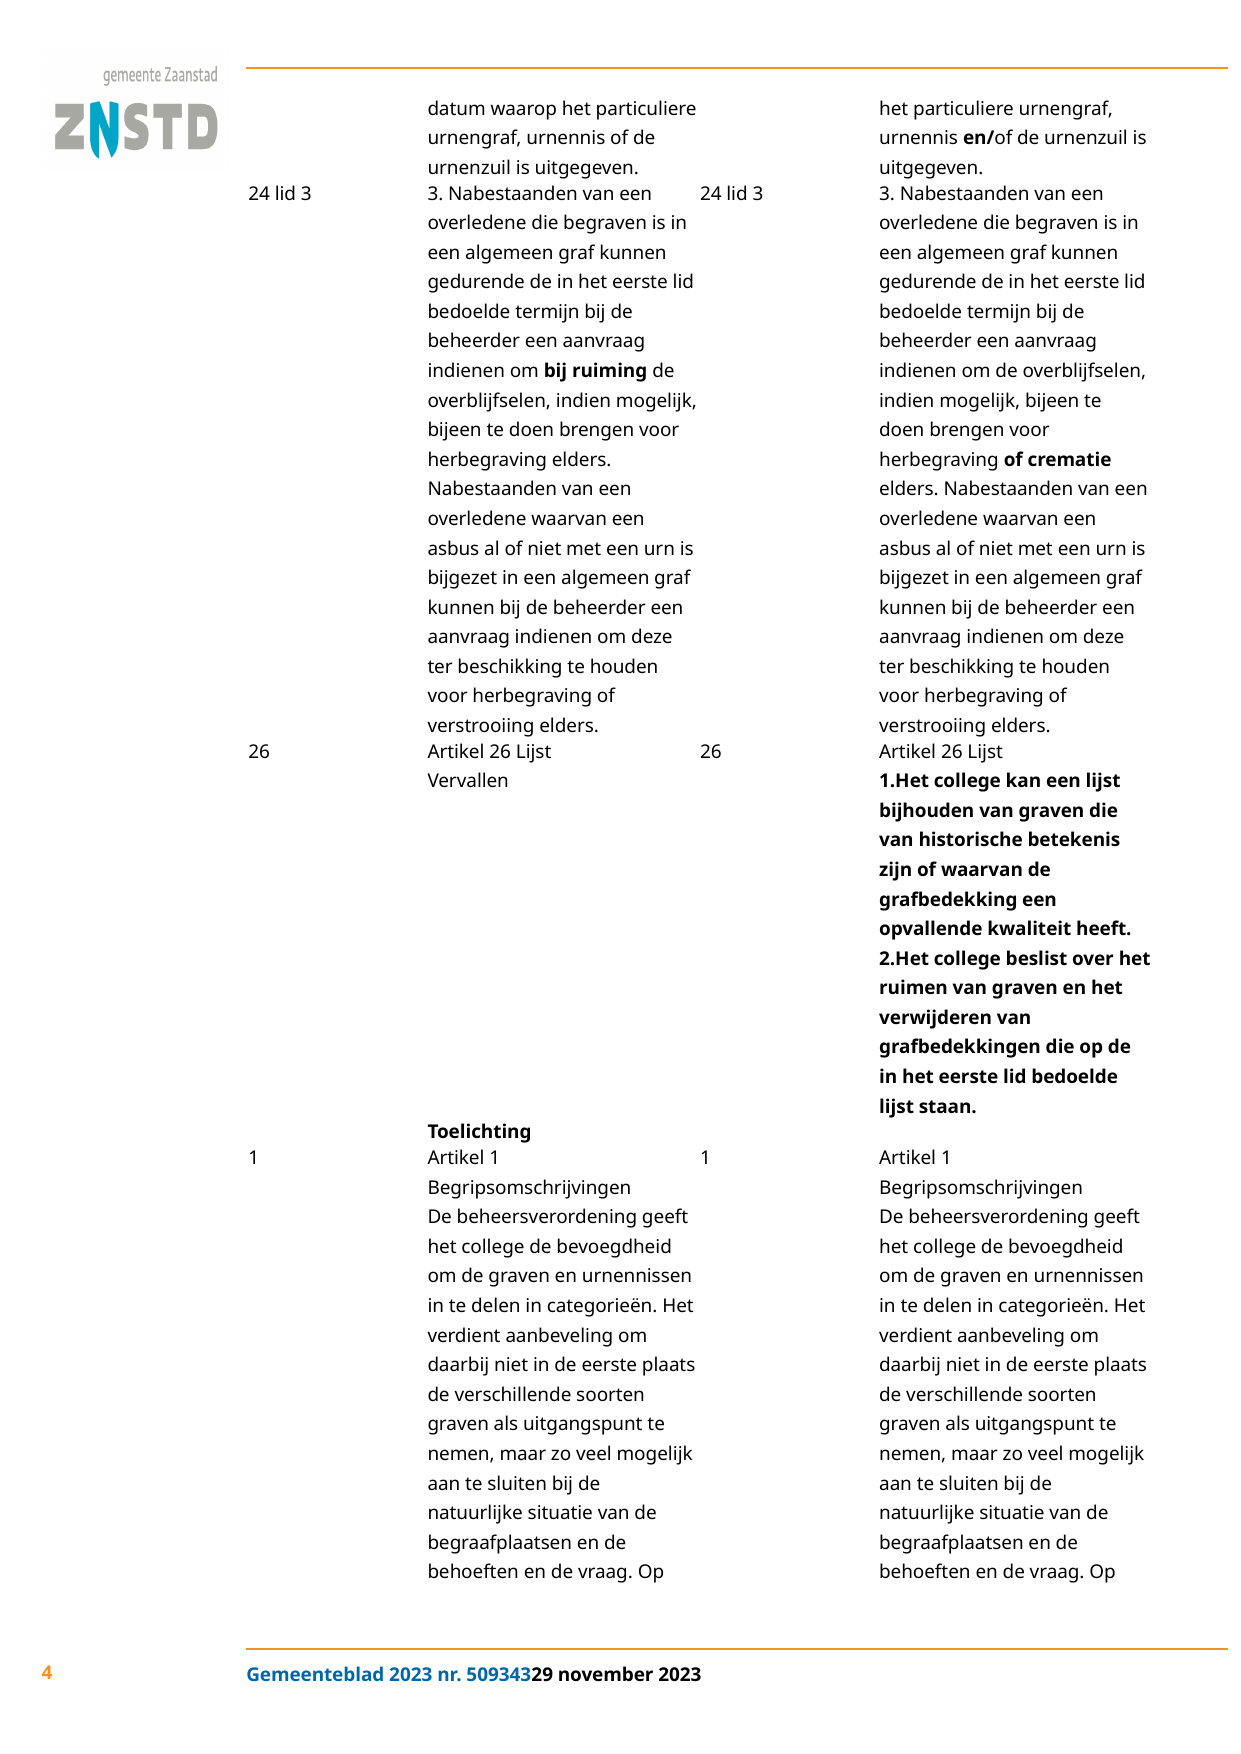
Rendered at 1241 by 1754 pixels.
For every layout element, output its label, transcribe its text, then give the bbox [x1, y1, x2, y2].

table_cell [879, 1119, 1152, 1144]
table_cell [700, 1119, 879, 1144]
table_cell Artikel 1 Begripsomschrijvingen De beheersverordening geeft het college de bevoegdheid om de graven en urnennissen in te delen in categorieën. Het verdient aanbeveling om daarbij niet in de eerste plaats de verschillende soorten graven als uitgangspunt te nemen, maar zo veel mogelijk aan te sluiten bij de natuurlijke situatie van de begraafplaatsen en de behoeften en de vraag. Op [427, 1144, 700, 1584]
table_cell 26 [700, 738, 879, 1119]
table_cell het particuliere urnengraf, urnennis en/of de urnenzuil is uitgegeven. [879, 95, 1152, 180]
table_cell Toelichting [427, 1119, 700, 1144]
table_cell Artikel 26 Lijst 1.Het college kan een lijst bijhouden van graven die van historische betekenis zijn of waarvan de grafbedekking een opvallende kwaliteit heeft. 2.Het college beslist over het ruimen van graven en het verwijderen van grafbedekkingen die op de in het eerste lid bedoelde lijst staan. [879, 738, 1152, 1119]
table_cell 1 [248, 1144, 427, 1584]
table_cell [248, 95, 427, 180]
table_cell 24 lid 3 [700, 180, 879, 738]
table_cell 3. Nabestaanden van een overledene die begraven is in een algemeen graf kunnen gedurende de in het eerste lid bedoelde termijn bij de beheerder een aanvraag indienen om de overblijfselen, indien mogelijk, bijeen te doen brengen voor herbegraving of crematie elders. Nabestaanden van een overledene waarvan een asbus al of niet met een urn is bijgezet in een algemeen graf kunnen bij de beheerder een aanvraag indienen om deze ter beschikking te houden voor herbegraving of verstrooiing elders. [879, 180, 1152, 738]
table_cell [700, 95, 879, 180]
table_cell 1 [700, 1144, 879, 1584]
picture [41, 47, 231, 172]
table_cell 26 [248, 738, 427, 1119]
table_cell 3. Nabestaanden van een overledene die begraven is in een algemeen graf kunnen gedurende de in het eerste lid bedoelde termijn bij de beheerder een aanvraag indienen om bij ruiming de overblijfselen, indien mogelijk, bijeen te doen brengen voor herbegraving elders. Nabestaanden van een overledene waarvan een asbus al of niet met een urn is bijgezet in een algemeen graf kunnen bij de beheerder een aanvraag indienen om deze ter beschikking te houden voor herbegraving of verstrooiing elders. [427, 180, 700, 738]
table_cell Artikel 1 Begripsomschrijvingen De beheersverordening geeft het college de bevoegdheid om de graven en urnennissen in te delen in categorieën. Het verdient aanbeveling om daarbij niet in de eerste plaats de verschillende soorten graven als uitgangspunt te nemen, maar zo veel mogelijk aan te sluiten bij de natuurlijke situatie van de begraafplaatsen en de behoeften en de vraag. Op [879, 1144, 1152, 1584]
table_cell Artikel 26 Lijst Vervallen [427, 738, 700, 1119]
table_cell [248, 1119, 427, 1144]
table_cell datum waarop het particuliere urnengraf, urnennis of de urnenzuil is uitgegeven. [427, 95, 700, 180]
table_cell 24 lid 3 [248, 180, 427, 738]
